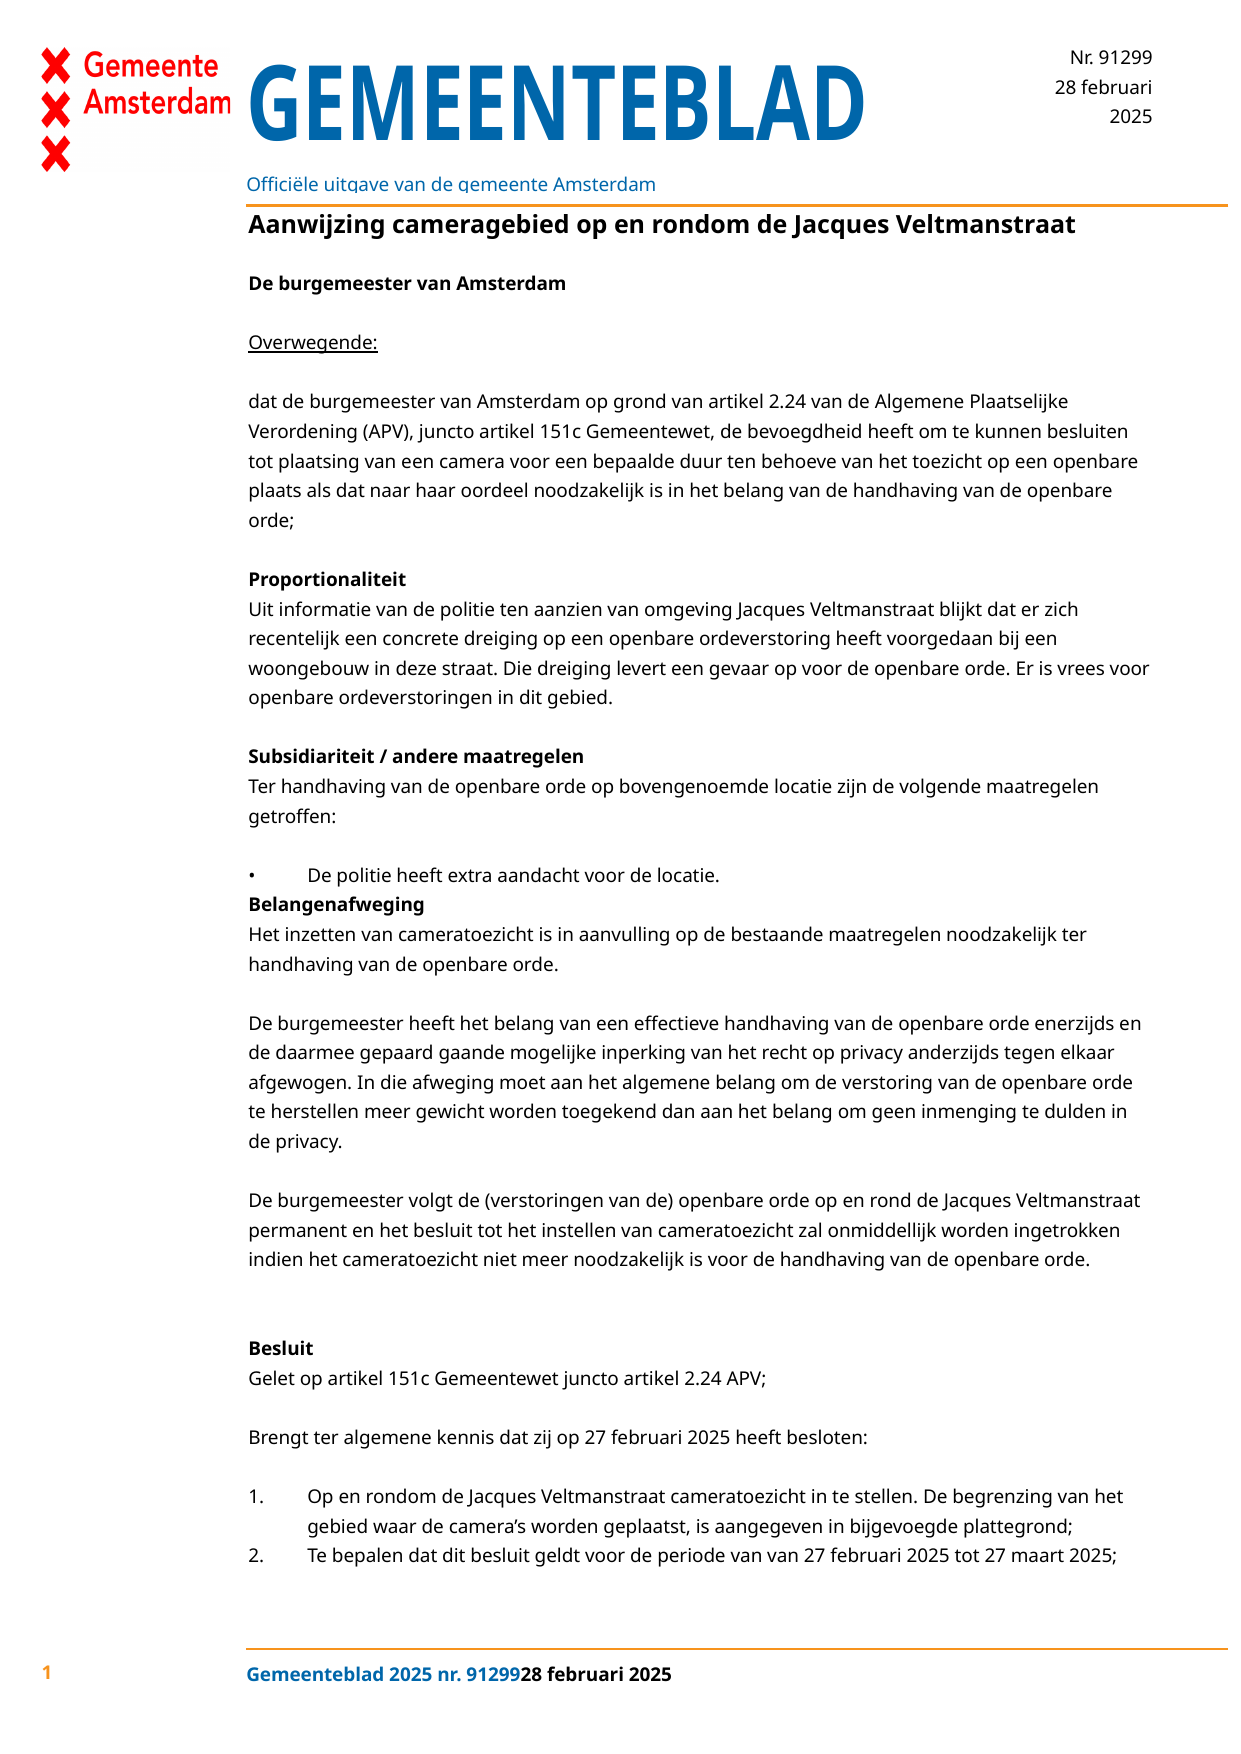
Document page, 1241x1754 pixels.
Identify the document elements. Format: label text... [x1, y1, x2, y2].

text Het inzetten van cameratoezicht is in aanvulling op de bestaande maatregelen noodzakelijk ter handhaving van de openbare orde. [248, 921, 1152, 976]
text Brengt ter algemene kennis dat zij op 27 februari 2025 heeft besloten: [248, 1424, 1152, 1450]
text Subsidiariteit / andere maatregelen [248, 744, 1152, 769]
text Uit informatie van de politie ten aanzien van omgeving Jacques Veltmanstraat blijkt dat er zich recentelijk een concrete dreiging op een openbare ordeverstoring heeft voorgedaan bij een woongebouw in deze straat. Die dreiging levert een gevaar op voor de openbare orde. Er is vrees voor openbare ordeverstoringen in dit gebied. [248, 596, 1152, 710]
text dat de burgemeester van Amsterdam op grond van artikel 2.24 van de Algemene Plaatselijke Verordening (APV), juncto artikel 151c Gemeentewet, de bevoegdheid heeft om te kunnen besluiten tot plaatsing van een camera voor een bepaalde duur ten behoeve van het toezicht op een openbare plaats als dat naar haar oordeel noodzakelijk is in het belang van de handhaving van de openbare orde; [248, 389, 1152, 533]
text Aanwijzing cameragebied op en rondom de Jacques Veltmanstraat [248, 207, 1152, 241]
text De burgemeester volgt de (verstoringen van de) openbare orde op en rond de Jacques Veltmanstraat permanent en het besluit tot het instellen van cameratoezicht zal onmiddellijk worden ingetrokken indien het cameratoezicht niet meer noodzakelijk is voor de handhaving van de openbare orde. [248, 1187, 1152, 1272]
text Belangenafweging [248, 892, 1152, 917]
list Op en rondom de Jacques Veltmanstraat cameratoezicht in te stellen. De begrenzing van het gebied waar de camera’s worden geplaatst, is aangegeven in bijgevoegde plattegrond; [248, 1483, 1152, 1538]
list De politie heeft extra aandacht voor de locatie. [248, 862, 1152, 888]
text Besluit [248, 1335, 1152, 1361]
text De burgemeester heeft het belang van een effectieve handhaving van de openbare orde enerzijds en de daarmee gepaard gaande mogelijke inperking van het recht op privacy anderzijds tegen elkaar afgewogen. In die afweging moet aan het algemene belang om de verstoring van de openbare orde te herstellen meer gewicht worden toegekend dan aan het belang om geen inmenging te dulden in de privacy. [248, 1010, 1152, 1154]
picture [41, 47, 231, 172]
text Ter handhaving van de openbare orde op bovengenoemde locatie zijn de volgende maatregelen getroffen: [248, 773, 1152, 828]
text Overwegende: [248, 329, 1152, 355]
text De burgemeester van Amsterdam [248, 270, 1152, 296]
list Te bepalen dat dit besluit geldt voor de periode van van 27 februari 2025 tot 27 maart 2025; [248, 1542, 1152, 1568]
text Proportionaliteit [248, 566, 1152, 592]
text Gelet op artikel 151c Gemeentewet juncto artikel 2.24 APV; [248, 1365, 1152, 1391]
